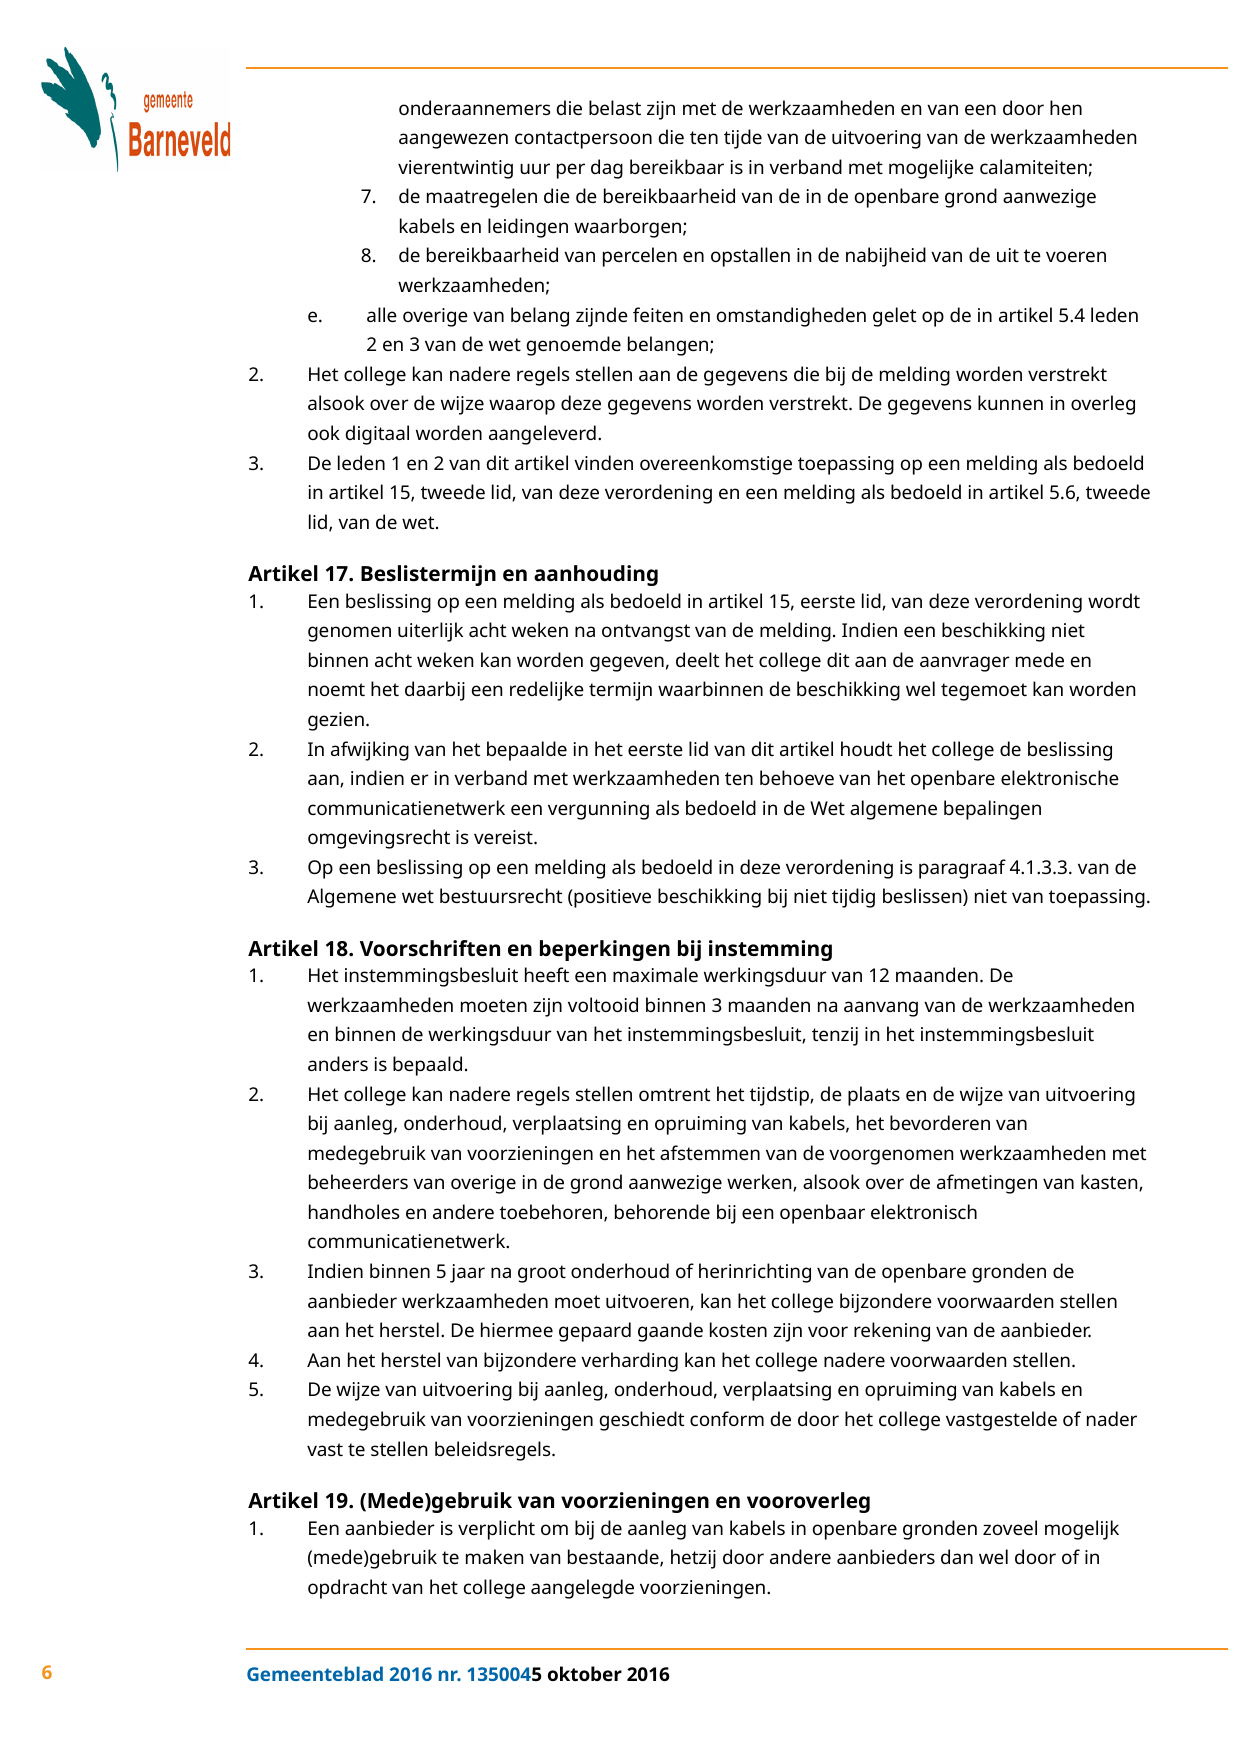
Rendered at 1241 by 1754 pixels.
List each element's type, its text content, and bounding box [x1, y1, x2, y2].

list Het college kan nadere regels stellen aan de gegevens die bij de melding worden verstrekt alsook over de wijze waarop deze gegevens worden verstrekt. De gegevens kunnen in overleg ook digitaal worden aangeleverd. [248, 361, 1152, 446]
list de bereikbaarheid van percelen en opstallen in de nabijheid van de uit te voeren werkzaamheden; [361, 243, 1152, 298]
list Op een beslissing op een melding als bedoeld in deze verordening is paragraaf 4.1.3.3. van de Algemene wet bestuursrecht (positieve beschikking bij niet tijdig beslissen) niet van toepassing. [248, 854, 1152, 909]
list Het instemmingsbesluit heeft een maximale werkingsduur van 12 maanden. De werkzaamheden moeten zijn voltooid binnen 3 maanden na aanvang van de werkzaamheden en binnen de werkingsduur van het instemmingsbesluit, tenzij in het instemmingsbesluit anders is bepaald. [248, 962, 1152, 1077]
list onderaannemers die belast zijn met de werkzaamheden en van een door hen aangewezen contactpersoon die ten tijde van de uitvoering van de werkzaamheden vierentwintig uur per dag bereikbaar is in verband met mogelijke calamiteiten; [361, 95, 1152, 180]
list De wijze van uitvoering bij aanleg, onderhoud, verplaatsing en opruiming van kabels en medegebruik van voorzieningen geschiedt conform de door het college vastgestelde of nader vast te stellen beleidsregels. [248, 1377, 1152, 1462]
list Indien binnen 5 jaar na groot onderhoud of herinrichting van de openbare gronden de aanbieder werkzaamheden moet uitvoeren, kan het college bijzondere voorwaarden stellen aan het herstel. De hiermee gepaard gaande kosten zijn voor rekening van de aanbieder. [248, 1258, 1152, 1343]
list In afwijking van het bepaalde in het eerste lid van dit artikel houdt het college de beslissing aan, indien er in verband met werkzaamheden ten behoeve van het openbare elektronische communicatienetwerk een vergunning als bedoeld in de Wet algemene bepalingen omgevingsrecht is vereist. [248, 736, 1152, 850]
list Een aanbieder is verplicht om bij de aanleg van kabels in openbare gronden zoveel mogelijk (mede)gebruik te maken van bestaande, hetzij door andere aanbieders dan wel door of in opdracht van het college aangelegde voorzieningen. [248, 1515, 1152, 1599]
text Artikel 18. Voorschriften en beperkingen bij instemming [248, 934, 1152, 962]
list de maatregelen die de bereikbaarheid van de in de openbare grond aanwezige kabels en leidingen waarborgen; [361, 183, 1152, 239]
picture [41, 47, 231, 172]
list Het college kan nadere regels stellen omtrent het tijdstip, de plaats en de wijze van uitvoering bij aanleg, onderhoud, verplaatsing en opruiming van kabels, het bevorderen van medegebruik van voorzieningen en het afstemmen van de voorgenomen werkzaamheden met beheerders van overige in de grond aanwezige werken, alsook over de afmetingen van kasten, handholes en andere toebehoren, behorende bij een openbaar elektronisch communicatienetwerk. [248, 1081, 1152, 1254]
list Een beslissing op een melding als bedoeld in artikel 15, eerste lid, van deze verordening wordt genomen uiterlijk acht weken na ontvangst van de melding. Indien een beschikking niet binnen acht weken kan worden gegeven, deelt het college dit aan de aanvrager mede en noemt het daarbij een redelijke termijn waarbinnen de beschikking wel tegemoet kan worden gezien. [248, 588, 1152, 732]
list alle overige van belang zijnde feiten en omstandigheden gelet op de in artikel 5.4 leden 2 en 3 van de wet genoemde belangen; [307, 302, 1152, 357]
list De leden 1 en 2 van dit artikel vinden overeenkomstige toepassing op een melding als bedoeld in artikel 15, tweede lid, van deze verordening en een melding als bedoeld in artikel 5.6, tweede lid, van de wet. [248, 450, 1152, 535]
text Artikel 19. (Mede)gebruik van voorzieningen en vooroverleg [248, 1486, 1152, 1515]
text Artikel 17. Beslistermijn en aanhouding [248, 559, 1152, 588]
list Aan het herstel van bijzondere verharding kan het college nadere voorwaarden stellen. [248, 1347, 1152, 1373]
